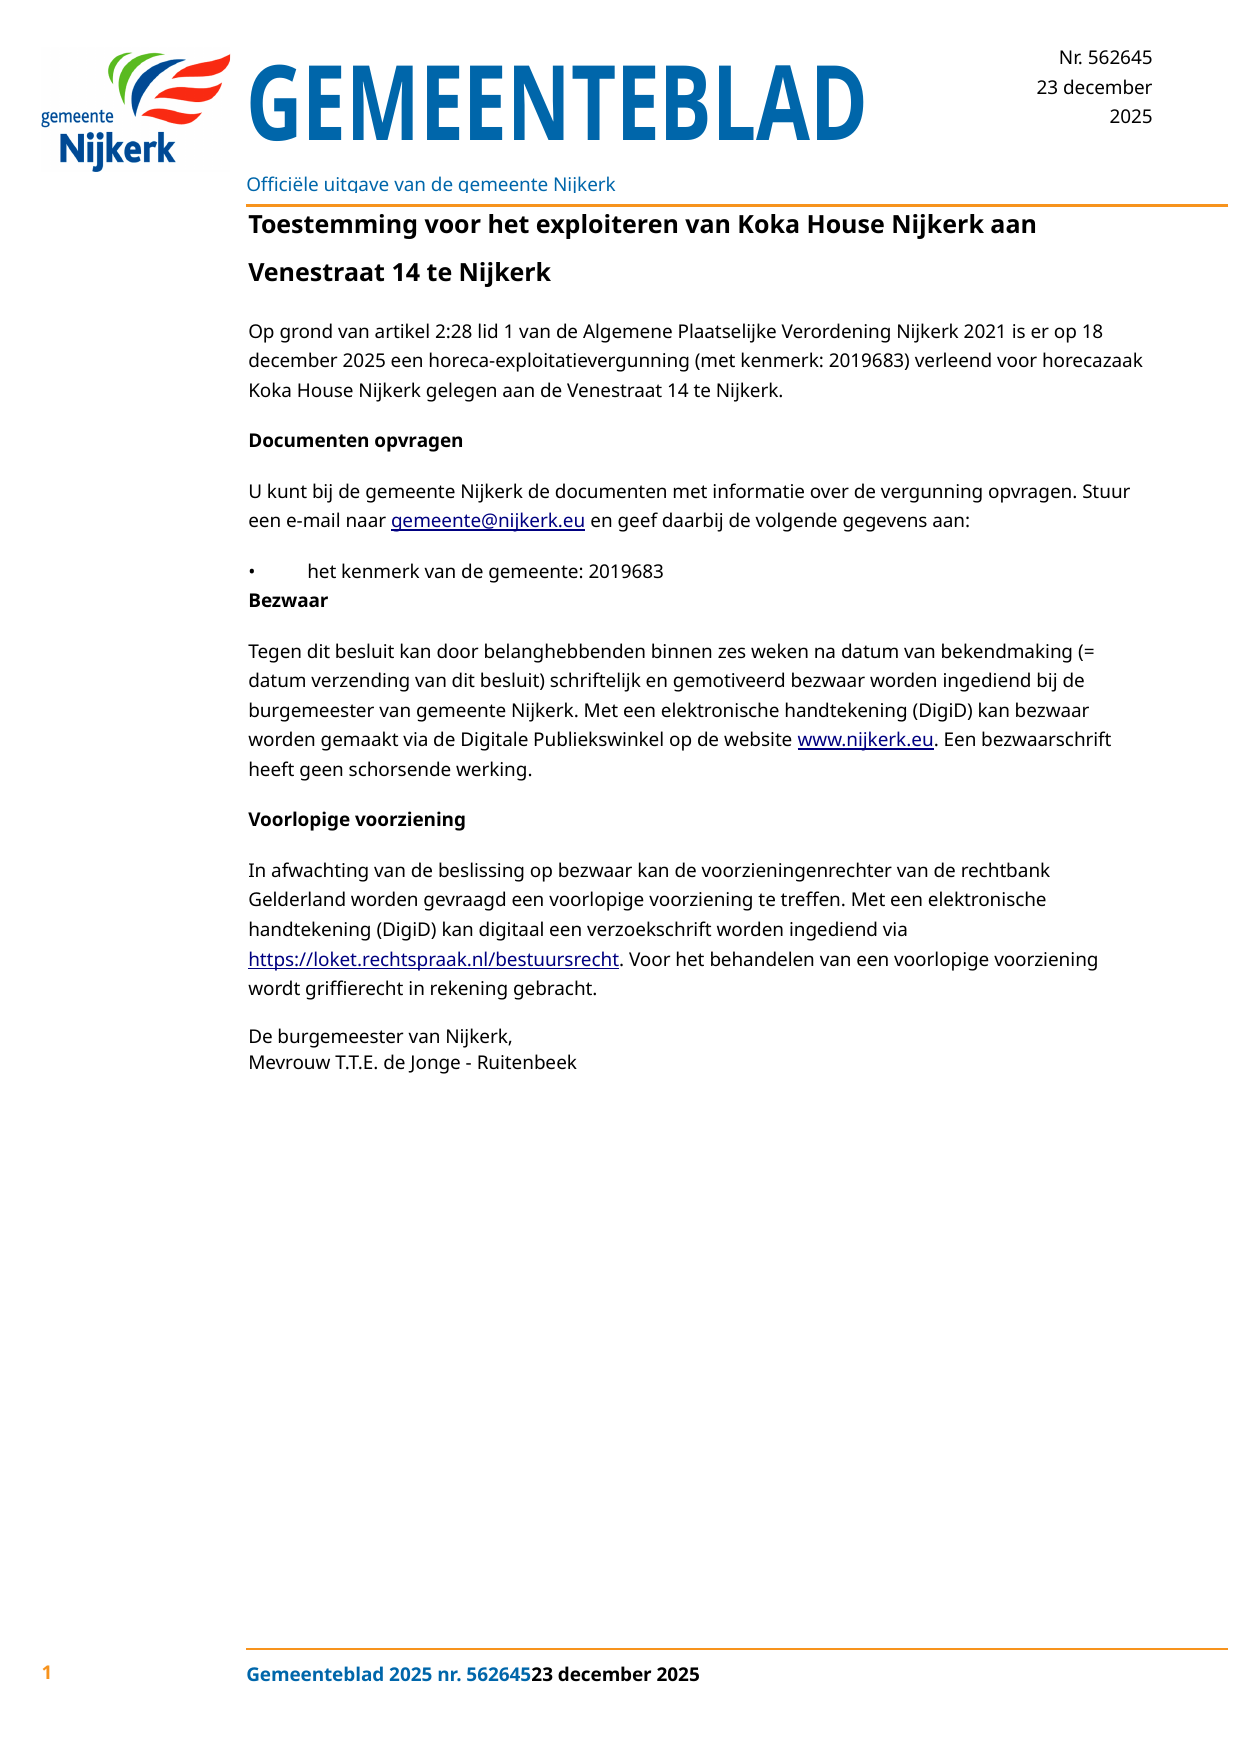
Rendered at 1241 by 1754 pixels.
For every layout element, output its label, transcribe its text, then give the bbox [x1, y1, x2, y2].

text Mevrouw T.T.E. de Jonge - Ruitenbeek [248, 1049, 1152, 1075]
text De burgemeester van Nijkerk, [248, 1023, 1152, 1049]
text In afwachting van de beslissing op bezwaar kan de voorzieningenrechter van de rechtbank Gelderland worden gevraagd een voorlopige voorziening te treffen. Met een elektronische handtekening (DigiD) kan digitaal een verzoekschrift worden ingediend via https://loket.rechtspraak.nl/bestuursrecht. Voor het behandelen van een voorlopige voorziening wordt griffierecht in rekening gebracht. [248, 857, 1152, 1001]
picture [41, 47, 231, 172]
text Bezwaar [248, 587, 1152, 613]
text Documenten opvragen [248, 427, 1152, 453]
list het kenmerk van de gemeente: 2019683 [248, 558, 1152, 584]
text Tegen dit besluit kan door belanghebbenden binnen zes weken na datum van bekendmaking (= datum verzending van dit besluit) schriftelijk en gemotiveerd bezwaar worden ingediend bij de burgemeester van gemeente Nijkerk. Met een elektronische handtekening (DigiD) kan bezwaar worden gemaakt via de Digitale Publiekswinkel op de website www.nijkerk.eu. Een bezwaarschrift heeft geen schorsende werking. [248, 638, 1152, 782]
text Op grond van artikel 2:28 lid 1 van de Algemene Plaatselijke Verordening Nijkerk 2021 is er op 18 december 2025 een horeca-exploitatievergunning (met kenmerk: 2019683) verleend voor horecazaak Koka House Nijkerk gelegen aan de Venestraat 14 te Nijkerk. [248, 318, 1152, 403]
text U kunt bij de gemeente Nijkerk de documenten met informatie over de vergunning opvragen. Stuur een e-mail naar gemeente@nijkerk.eu en geef daarbij de volgende gegevens aan: [248, 478, 1152, 533]
text Toestemming voor het exploiteren van Koka House Nijkerk aan Venestraat 14 te Nijkerk [248, 207, 1152, 288]
text Voorlopige voorziening [248, 807, 1152, 832]
